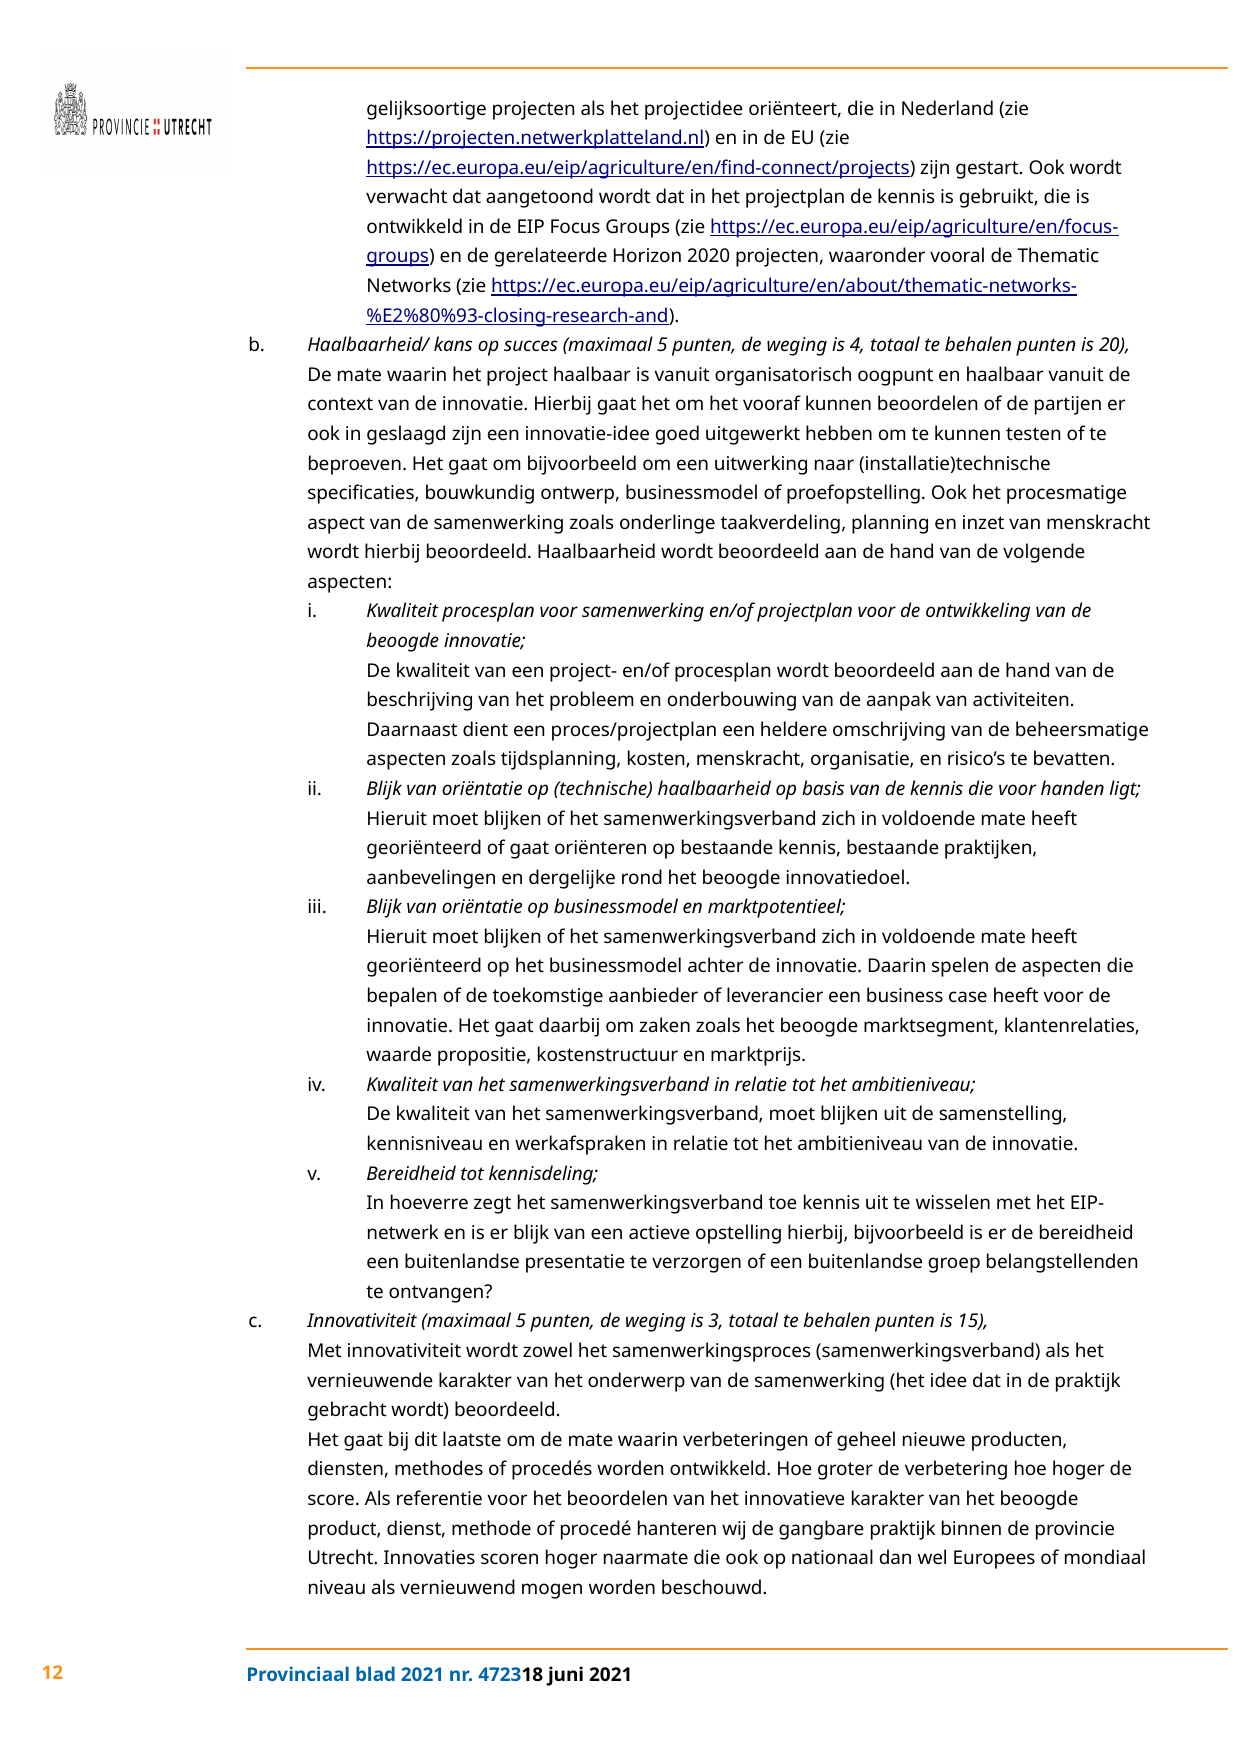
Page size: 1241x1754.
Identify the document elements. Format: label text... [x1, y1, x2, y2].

list Blijk van oriëntatie op (technische) haalbaarheid op basis van de kennis die voor handen ligt; [307, 775, 1152, 801]
list Hieruit moet blijken of het samenwerkingsverband zich in voldoende mate heeft georiënteerd op het businessmodel achter de innovatie. Daarin spelen de aspecten die bepalen of de toekomstige aanbieder of leverancier een business case heeft voor de innovatie. Het gaat daarbij om zaken zoals het beoogde marktsegment, klantenrelaties, waarde propositie, kostenstructuur en marktprijs. [307, 923, 1152, 1067]
list Haalbaarheid/ kans op succes (maximaal 5 punten, de weging is 4, totaal te behalen punten is 20), [248, 331, 1152, 357]
list Met innovativiteit wordt zowel het samenwerkingsproces (samenwerkingsverband) als het vernieuwende karakter van het onderwerp van de samenwerking (het idee dat in de praktijk gebracht wordt) beoordeeld. [248, 1337, 1152, 1422]
list Blijk van oriëntatie op businessmodel en marktpotentieel; [307, 893, 1152, 919]
list De kwaliteit van een project- en/of procesplan wordt beoordeeld aan de hand van de beschrijving van het probleem en onderbouwing van de aanpak van activiteiten. Daarnaast dient een proces/projectplan een heldere omschrijving van de beheersmatige aspecten zoals tijdsplanning, kosten, menskracht, organisatie, en risico’s te bevatten. [307, 657, 1152, 771]
list Kwaliteit van het samenwerkingsverband in relatie tot het ambitieniveau; [307, 1071, 1152, 1097]
list De mate waarin het project haalbaar is vanuit organisatorisch oogpunt en haalbaar vanuit de context van de innovatie. Hierbij gaat het om het vooraf kunnen beoordelen of de partijen er ook in geslaagd zijn een innovatie-idee goed uitgewerkt hebben om te kunnen testen of te beproeven. Het gaat om bijvoorbeeld om een uitwerking naar (installatie)technische specificaties, bouwkundig ontwerp, businessmodel of proefopstelling. Ook het procesmatige aspect van de samenwerking zoals onderlinge taakverdeling, planning en inzet van menskracht wordt hierbij beoordeeld. Haalbaarheid wordt beoordeeld aan de hand van de volgende aspecten: [248, 361, 1152, 594]
list In hoeverre zegt het samenwerkingsverband toe kennis uit te wisselen met het EIP-netwerk en is er blijk van een actieve opstelling hierbij, bijvoorbeeld is er de bereidheid een buitenlandse presentatie te verzorgen of een buitenlandse groep belangstellenden te ontvangen? [307, 1189, 1152, 1304]
list Innovativiteit (maximaal 5 punten, de weging is 3, totaal te behalen punten is 15), [248, 1308, 1152, 1333]
list Hieruit moet blijken of het samenwerkingsverband zich in voldoende mate heeft georiënteerd of gaat oriënteren op bestaande kennis, bestaande praktijken, aanbevelingen en dergelijke rond het beoogde innovatiedoel. [307, 805, 1152, 890]
picture [41, 47, 231, 172]
list Het gaat bij dit laatste om de mate waarin verbeteringen of geheel nieuwe producten, diensten, methodes of procedés worden ontwikkeld. Hoe groter de verbetering hoe hoger de score. Als referentie voor het beoordelen van het innovatieve karakter van het beoogde product, dienst, methode of procedé hanteren wij de gangbare praktijk binnen de provincie Utrecht. Innovaties scoren hoger naarmate die ook op nationaal dan wel Europees of mondiaal niveau als vernieuwend mogen worden beschouwd. [248, 1426, 1152, 1600]
list Kwaliteit procesplan voor samenwerking en/of projectplan voor de ontwikkeling van de beoogde innovatie; [307, 598, 1152, 653]
list gelijksoortige projecten als het projectidee oriënteert, die in Nederland (zie https://projecten.netwerkplatteland.nl) en in de EU (zie https://ec.europa.eu/eip/agriculture/en/find-connect/projects) zijn gestart. Ook wordt verwacht dat aangetoond wordt dat in het projectplan de kennis is gebruikt, die is ontwikkeld in de EIP Focus Groups (zie https://ec.europa.eu/eip/agriculture/en/focus-groups) en de gerelateerde Horizon 2020 projecten, waaronder vooral de Thematic Networks (zie https://ec.europa.eu/eip/agriculture/en/about/thematic-networks-%E2%80%93-closing-research-and). [307, 95, 1152, 328]
list Bereidheid tot kennisdeling; [307, 1160, 1152, 1186]
list De kwaliteit van het samenwerkingsverband, moet blijken uit de samenstelling, kennisniveau en werkafspraken in relatie tot het ambitieniveau van de innovatie. [307, 1101, 1152, 1156]
